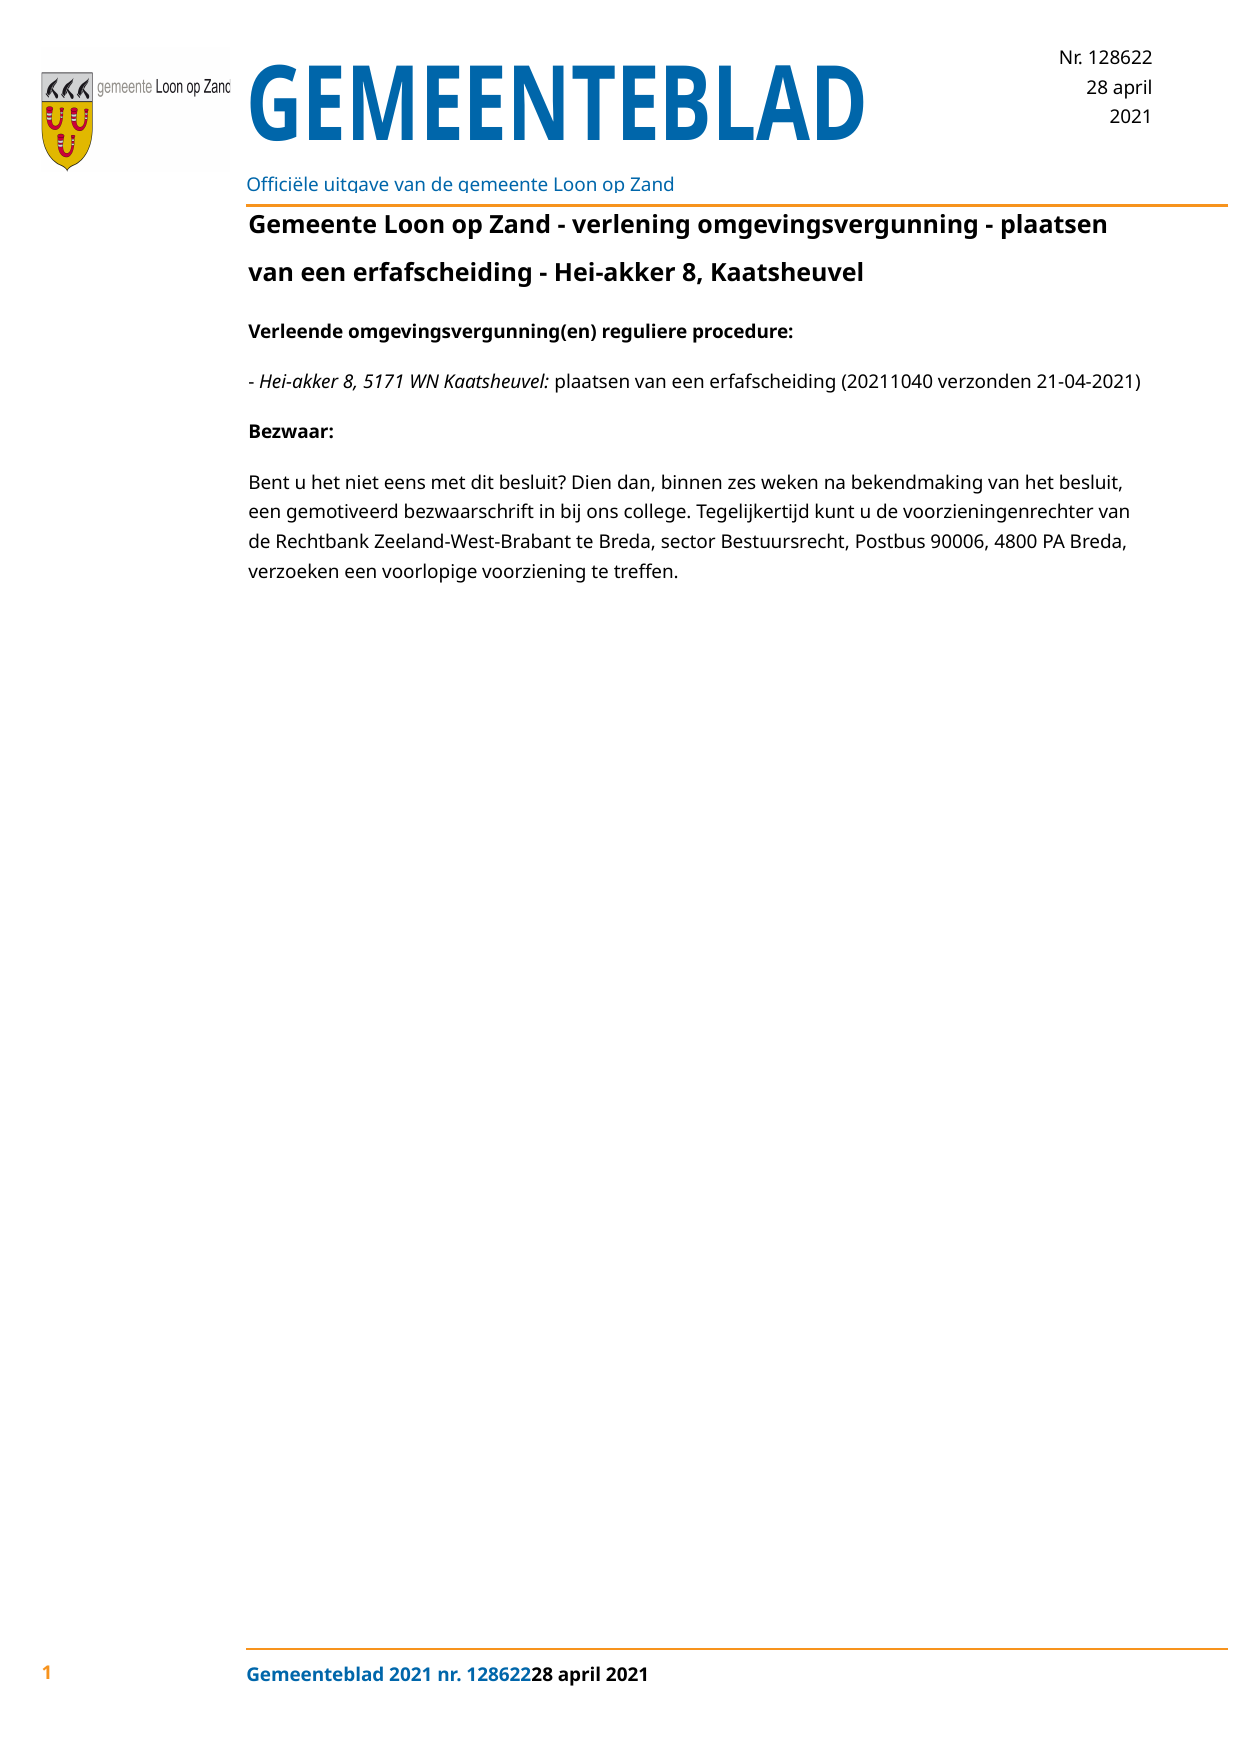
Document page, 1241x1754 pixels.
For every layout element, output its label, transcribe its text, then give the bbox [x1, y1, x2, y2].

text Bent u het niet eens met dit besluit? Dien dan, binnen zes weken na bekendmaking van het besluit, een gemotiveerd bezwaarschrift in bij ons college. Tegelijkertijd kunt u de voorzieningenrechter van de Rechtbank Zeeland-West-Brabant te Breda, sector Bestuursrecht, Postbus 90006, 4800 PA Breda, verzoeken een voorlopige voorziening te treffen. [248, 469, 1152, 584]
picture [41, 47, 231, 172]
text Verleende omgevingsvergunning(en) reguliere procedure: [248, 318, 1152, 344]
text - Hei-akker 8, 5171 WN Kaatsheuvel: plaatsen van een erfafscheiding (20211040 verzonden 21-04-2021) [248, 368, 1152, 394]
text Bezwaar: [248, 419, 1152, 444]
text Gemeente Loon op Zand - verlening omgevingsvergunning - plaatsen van een erfafscheiding - Hei-akker 8, Kaatsheuvel [248, 207, 1152, 288]
